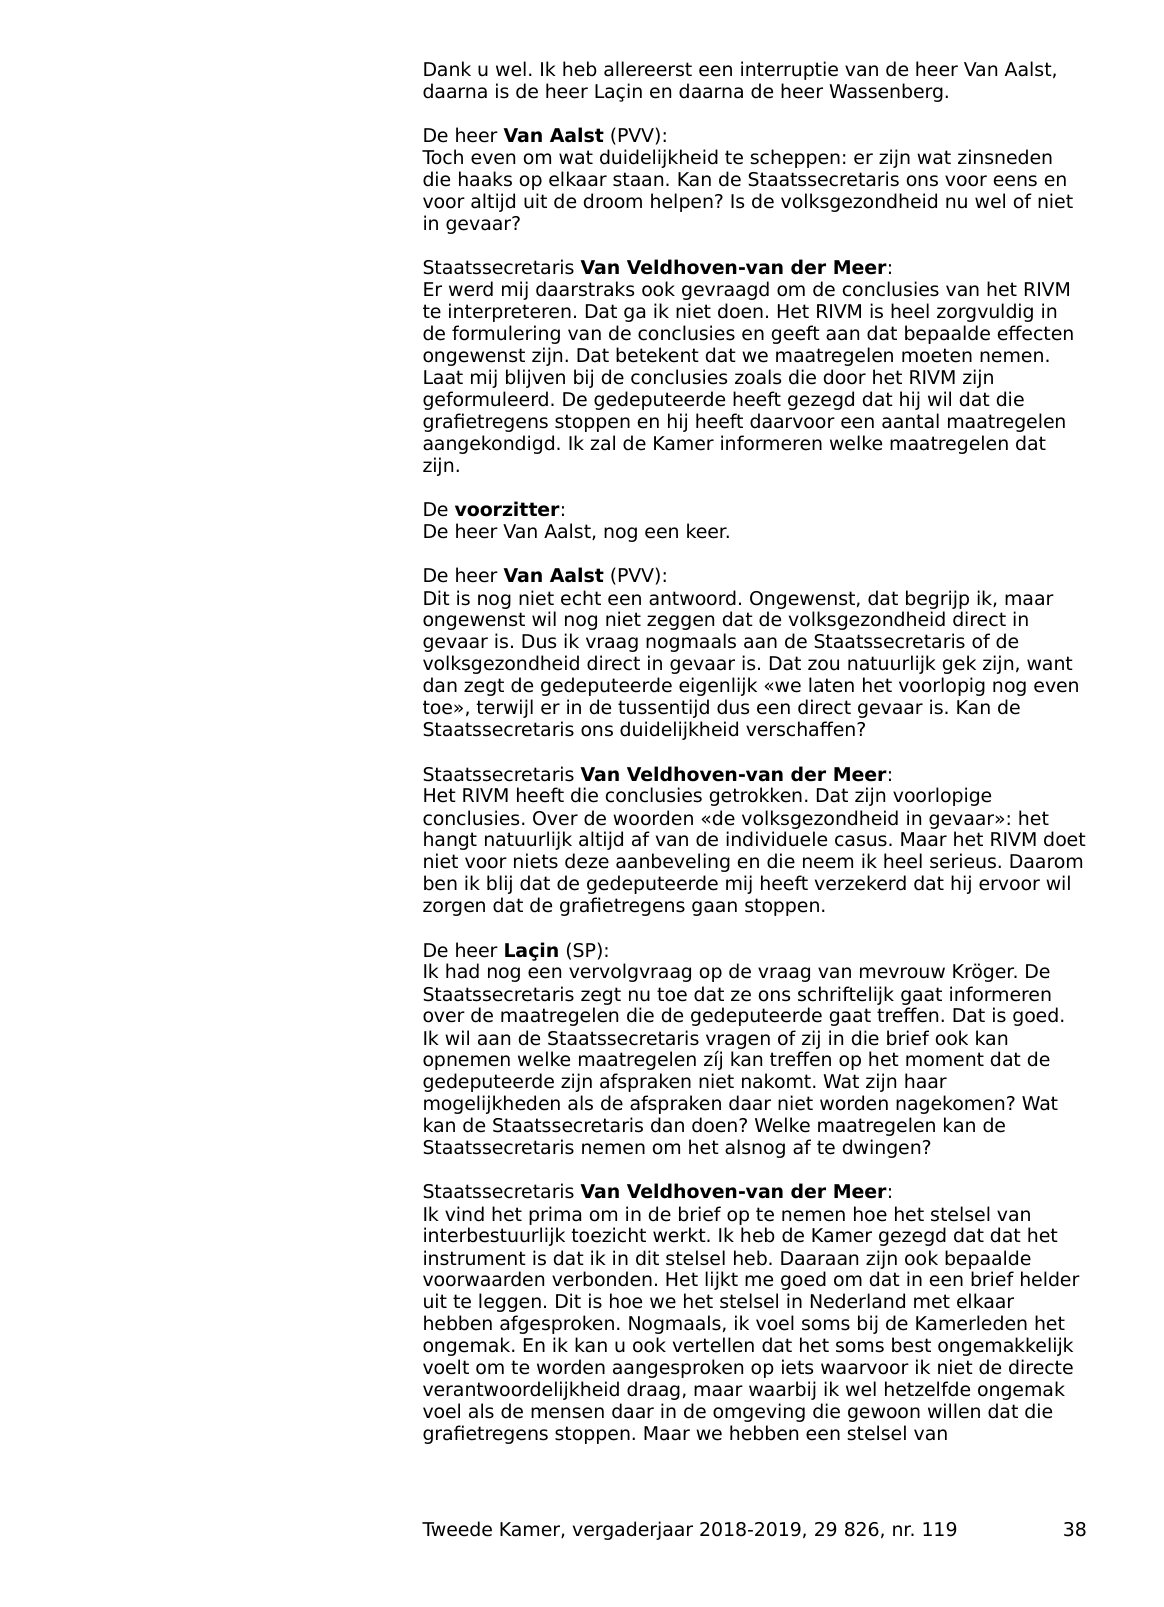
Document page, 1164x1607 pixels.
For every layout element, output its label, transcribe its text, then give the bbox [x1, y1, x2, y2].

text Het RIVM heeft die conclusies getrokken. Dat zijn voorlopige conclusies. Over de woorden «de volksgezondheid in gevaar»: het hangt natuurlijk altijd af van de individuele casus. Maar het RIVM doet niet voor niets deze aanbeveling en die neem ik heel serieus. Daarom ben ik blij dat de gedeputeerde mij heeft verzekerd dat hij ervoor wil zorgen dat de grafietregens gaan stoppen. [422, 785, 1087, 917]
text Ik vind het prima om in de brief op te nemen hoe het stelsel van interbestuurlijk toezicht werkt. Ik heb de Kamer gezegd dat dat het instrument is dat ik in dit stelsel heb. Daaraan zijn ook bepaalde voorwaarden verbonden. Het lijkt me goed om dat in een brief helder uit te leggen. Dit is hoe we het stelsel in Nederland met elkaar hebben afgesproken. Nogmaals, ik voel soms bij de Kamerleden het ongemak. En ik kan u ook vertellen dat het soms best ongemakkelijk voelt om te worden aangesproken op iets waarvoor ik niet de directe verantwoordelijkheid draag, maar waarbij ik wel hetzelfde ongemak voel als de mensen daar in de omgeving die gewoon willen dat die grafietregens stoppen. Maar we hebben een stelsel van [422, 1203, 1087, 1445]
text Er werd mij daarstraks ook gevraagd om de conclusies van het RIVM te interpreteren. Dat ga ik niet doen. Het RIVM is heel zorgvuldig in de formulering van de conclusies en geeft aan dat bepaalde effecten ongewenst zijn. Dat betekent dat we maatregelen moeten nemen. Laat mij blijven bij de conclusies zoals die door het RIVM zijn geformuleerd. De gedeputeerde heeft gezegd dat hij wil dat die grafietregens stoppen en hij heeft daarvoor een aantal maatregelen aangekondigd. Ik zal de Kamer informeren welke maatregelen dat zijn. [422, 279, 1087, 477]
text Ik had nog een vervolgvraag op de vraag van mevrouw Kröger. De Staatssecretaris zegt nu toe dat ze ons schriftelijk gaat informeren over de maatregelen die de gedeputeerde gaat treffen. Dat is goed. Ik wil aan de Staatssecretaris vragen of zij in die brief ook kan opnemen welke maatregelen zíj kan treffen op het moment dat de gedeputeerde zijn afspraken niet nakomt. Wat zijn haar mogelijkheden als de afspraken daar niet worden nagekomen? Wat kan de Staatssecretaris dan doen? Welke maatregelen kan de Staatssecretaris nemen om het alsnog af te dwingen? [422, 961, 1087, 1159]
text De heer Van Aalst, nog een keer. [422, 521, 1087, 543]
text Staatssecretaris Van Veldhoven-van der Meer: [422, 763, 1087, 785]
text Staatssecretaris Van Veldhoven-van der Meer: [422, 257, 1087, 279]
text De heer Van Aalst (PVV): [422, 125, 1087, 147]
text Toch even om wat duidelijkheid te scheppen: er zijn wat zinsneden die haaks op elkaar staan. Kan de Staatssecretaris ons voor eens en voor altijd uit de droom helpen? Is de volksgezondheid nu wel of niet in gevaar? [422, 147, 1087, 235]
text Dank u wel. Ik heb allereerst een interruptie van de heer Van Aalst, daarna is de heer Laçin en daarna de heer Wassenberg. [422, 59, 1087, 103]
text De heer Van Aalst (PVV): [422, 565, 1087, 587]
text Staatssecretaris Van Veldhoven-van der Meer: [422, 1181, 1087, 1203]
text Dit is nog niet echt een antwoord. Ongewenst, dat begrijp ik, maar ongewenst wil nog niet zeggen dat de volksgezondheid direct in gevaar is. Dus ik vraag nogmaals aan de Staatssecretaris of de volksgezondheid direct in gevaar is. Dat zou natuurlijk gek zijn, want dan zegt de gedeputeerde eigenlijk «we laten het voorlopig nog even toe», terwijl er in de tussentijd dus een direct gevaar is. Kan de Staatssecretaris ons duidelijkheid verschaffen? [422, 587, 1087, 741]
text De voorzitter: [422, 499, 1087, 521]
text De heer Laçin (SP): [422, 939, 1087, 961]
